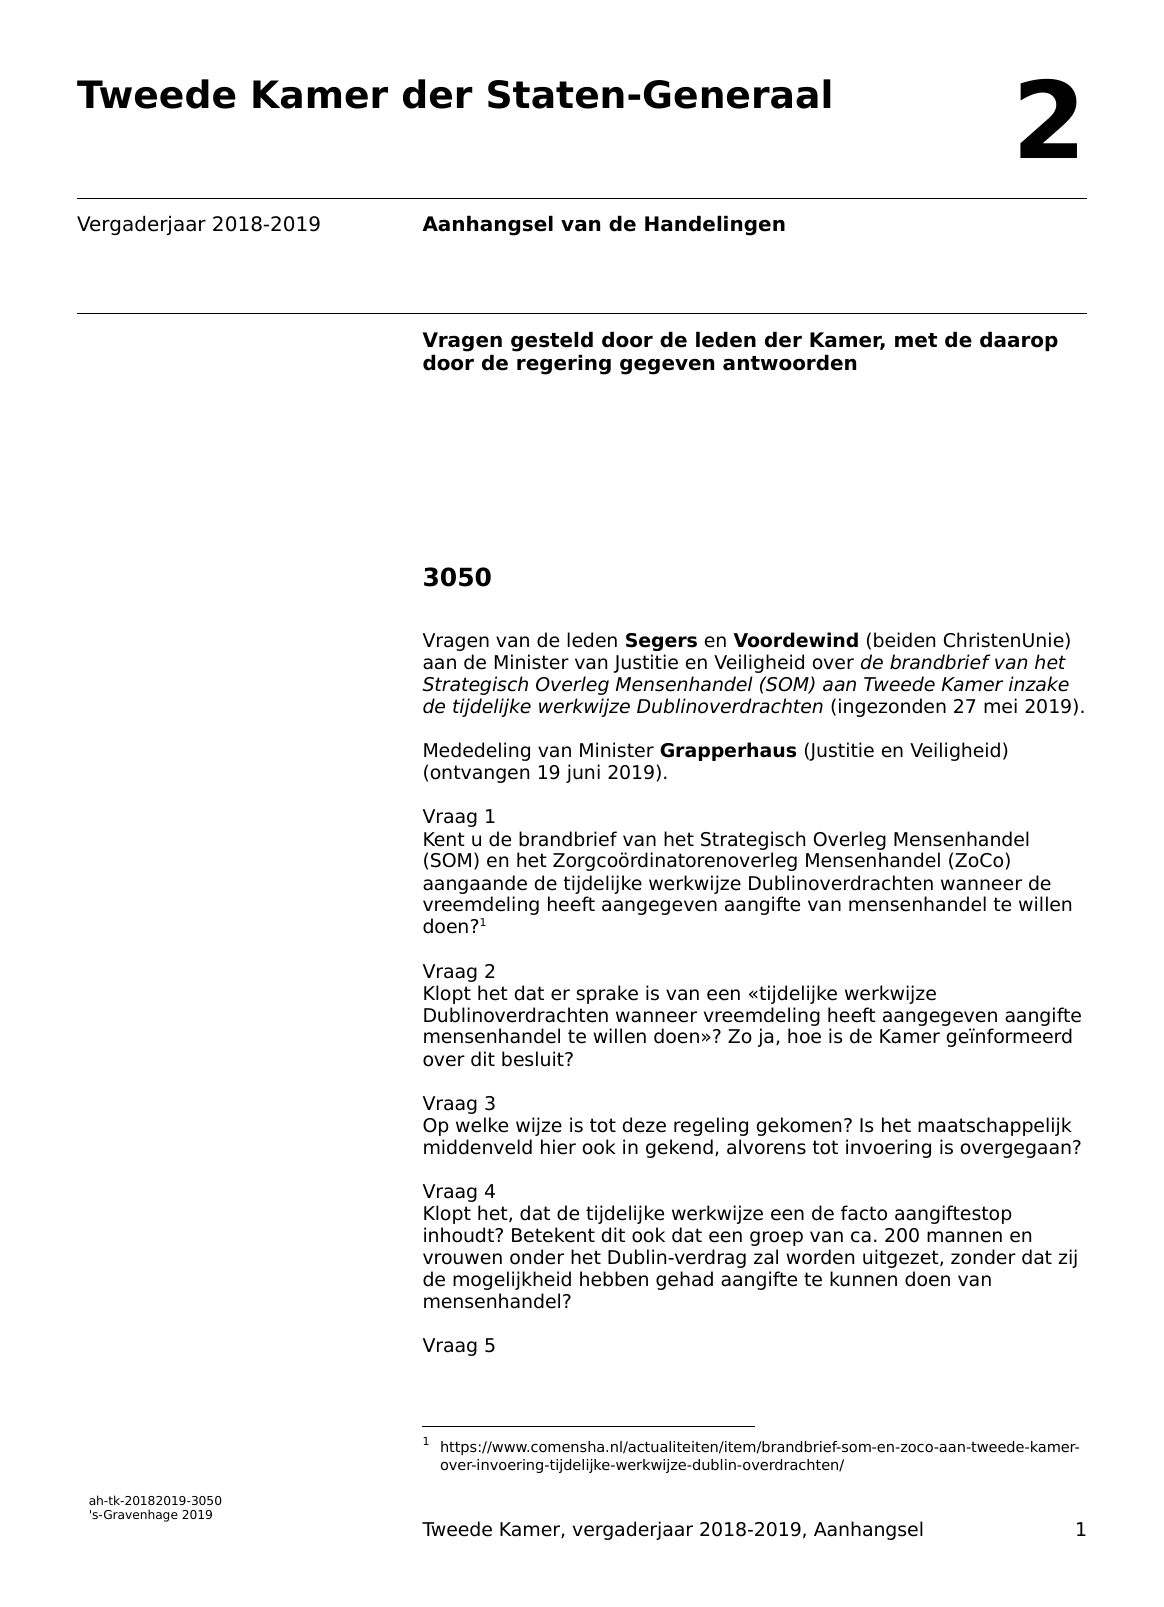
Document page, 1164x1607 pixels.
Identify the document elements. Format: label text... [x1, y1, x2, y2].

text Vraag 1 [422, 806, 1087, 828]
text Klopt het dat er sprake is van een «tijdelijke werkwijze Dublinoverdrachten wanneer vreemdeling heeft aangegeven aangifte mensenhandel te willen doen»? Zo ja, hoe is de Kamer geïnformeerd over dit besluit? [422, 982, 1087, 1070]
text Klopt het, dat de tijdelijke werkwijze een de facto aangiftestop inhoudt? Betekent dit ook dat een groep van ca. 200 mannen en vrouwen onder het Dublin-verdrag zal worden uitgezet, zonder dat zij de mogelijkheid hebben gehad aangifte te kunnen doen van mensenhandel? [422, 1203, 1087, 1313]
table_header 2 [886, 59, 1087, 198]
text Op welke wijze is tot deze regeling gekomen? Is het maatschappelijk middenveld hier ook in gekend, alvorens tot invoering is overgegaan? [422, 1114, 1087, 1158]
table_header Tweede Kamer der Staten-Generaal [77, 59, 886, 198]
text https://www.comensha.nl/actualiteiten/item/brandbrief-som-en-zoco-aan-tweede-kamer-over-invoering-tijdelijke-werkwijze-dublin-overdrachten/ [422, 1435, 1087, 1474]
text Vraag 2 [422, 961, 1087, 982]
table_cell Vergaderjaar 2018-2019 [77, 199, 422, 313]
text Vraag 4 [422, 1181, 1087, 1203]
table_cell [77, 314, 422, 375]
text Vraag 3 [422, 1093, 1087, 1114]
table_cell Aanhangsel van de Handelingen [422, 199, 1087, 313]
text Vraag 5 [422, 1335, 1087, 1357]
text 3050 [422, 563, 1087, 592]
text Vragen van de leden Segers en Voordewind (beiden ChristenUnie) aan de Minister van Justitie en Veiligheid over de brandbrief van het Strategisch Overleg Mensenhandel (SOM) aan Tweede Kamer inzake de tijdelijke werkwijze Dublinoverdrachten (ingezonden 27 mei 2019). [422, 630, 1087, 718]
text Kent u de brandbrief van het Strategisch Overleg Mensenhandel (SOM) en het Zorgcoördinatorenoverleg Mensenhandel (ZoCo) aangaande de tijdelijke werkwijze Dublinoverdrachten wanneer de vreemdeling heeft aangegeven aangifte van mensenhandel te willen doen? [422, 828, 1087, 938]
table_cell Vragen gesteld door de leden der Kamer, met de daarop door de regering gegeven antwoorden [422, 314, 1087, 375]
text Mededeling van Minister Grapperhaus (Justitie en Veiligheid) (ontvangen 19 juni 2019). [422, 740, 1087, 784]
text 's-Gravenhage 2019 [88, 1508, 323, 1522]
text ah-tk-20182019-3050 [88, 1494, 323, 1508]
